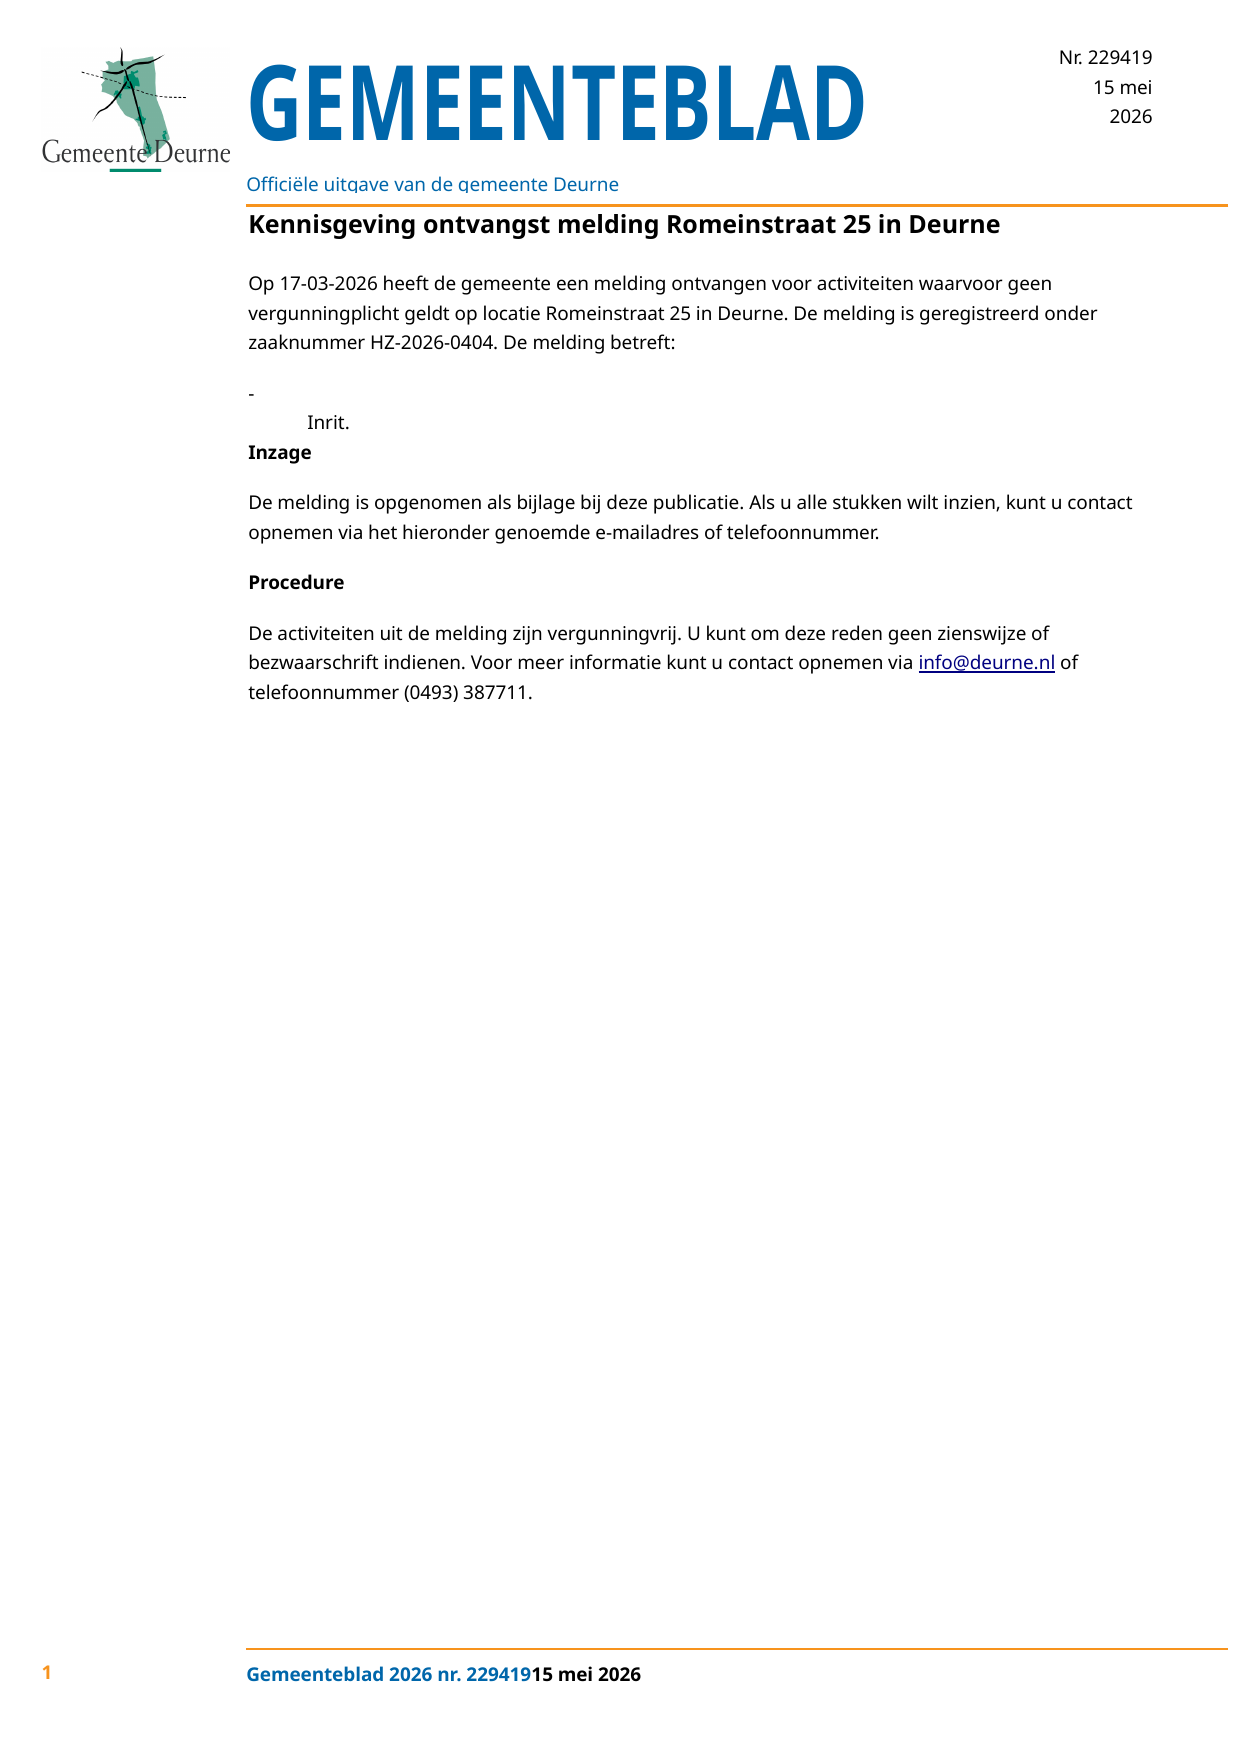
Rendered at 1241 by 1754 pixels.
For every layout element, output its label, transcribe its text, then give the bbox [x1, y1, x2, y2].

text Kennisgeving ontvangst melding Romeinstraat 25 in Deurne [248, 207, 1152, 241]
list Inrit. [248, 409, 1152, 435]
text De melding is opgenomen als bijlage bij deze publicatie. Als u alle stukken wilt inzien, kunt u contact opnemen via het hieronder genoemde e-mailadres of telefoonnummer. [248, 489, 1152, 545]
text Procedure [248, 569, 1152, 595]
text Inzage [248, 439, 1152, 465]
text Op 17-03-2026 heeft de gemeente een melding ontvangen voor activiteiten waarvoor geen vergunningplicht geldt op locatie Romeinstraat 25 in Deurne. De melding is geregistreerd onder zaaknummer HZ-2026-0404. De melding betreft: [248, 270, 1152, 355]
picture [41, 47, 231, 172]
text De activiteiten uit de melding zijn vergunningvrij. U kunt om deze reden geen zienswijze of bezwaarschrift indienen. Voor meer informatie kunt u contact opnemen via info@deurne.nl of telefoonnummer (0493) 387711. [248, 620, 1152, 705]
